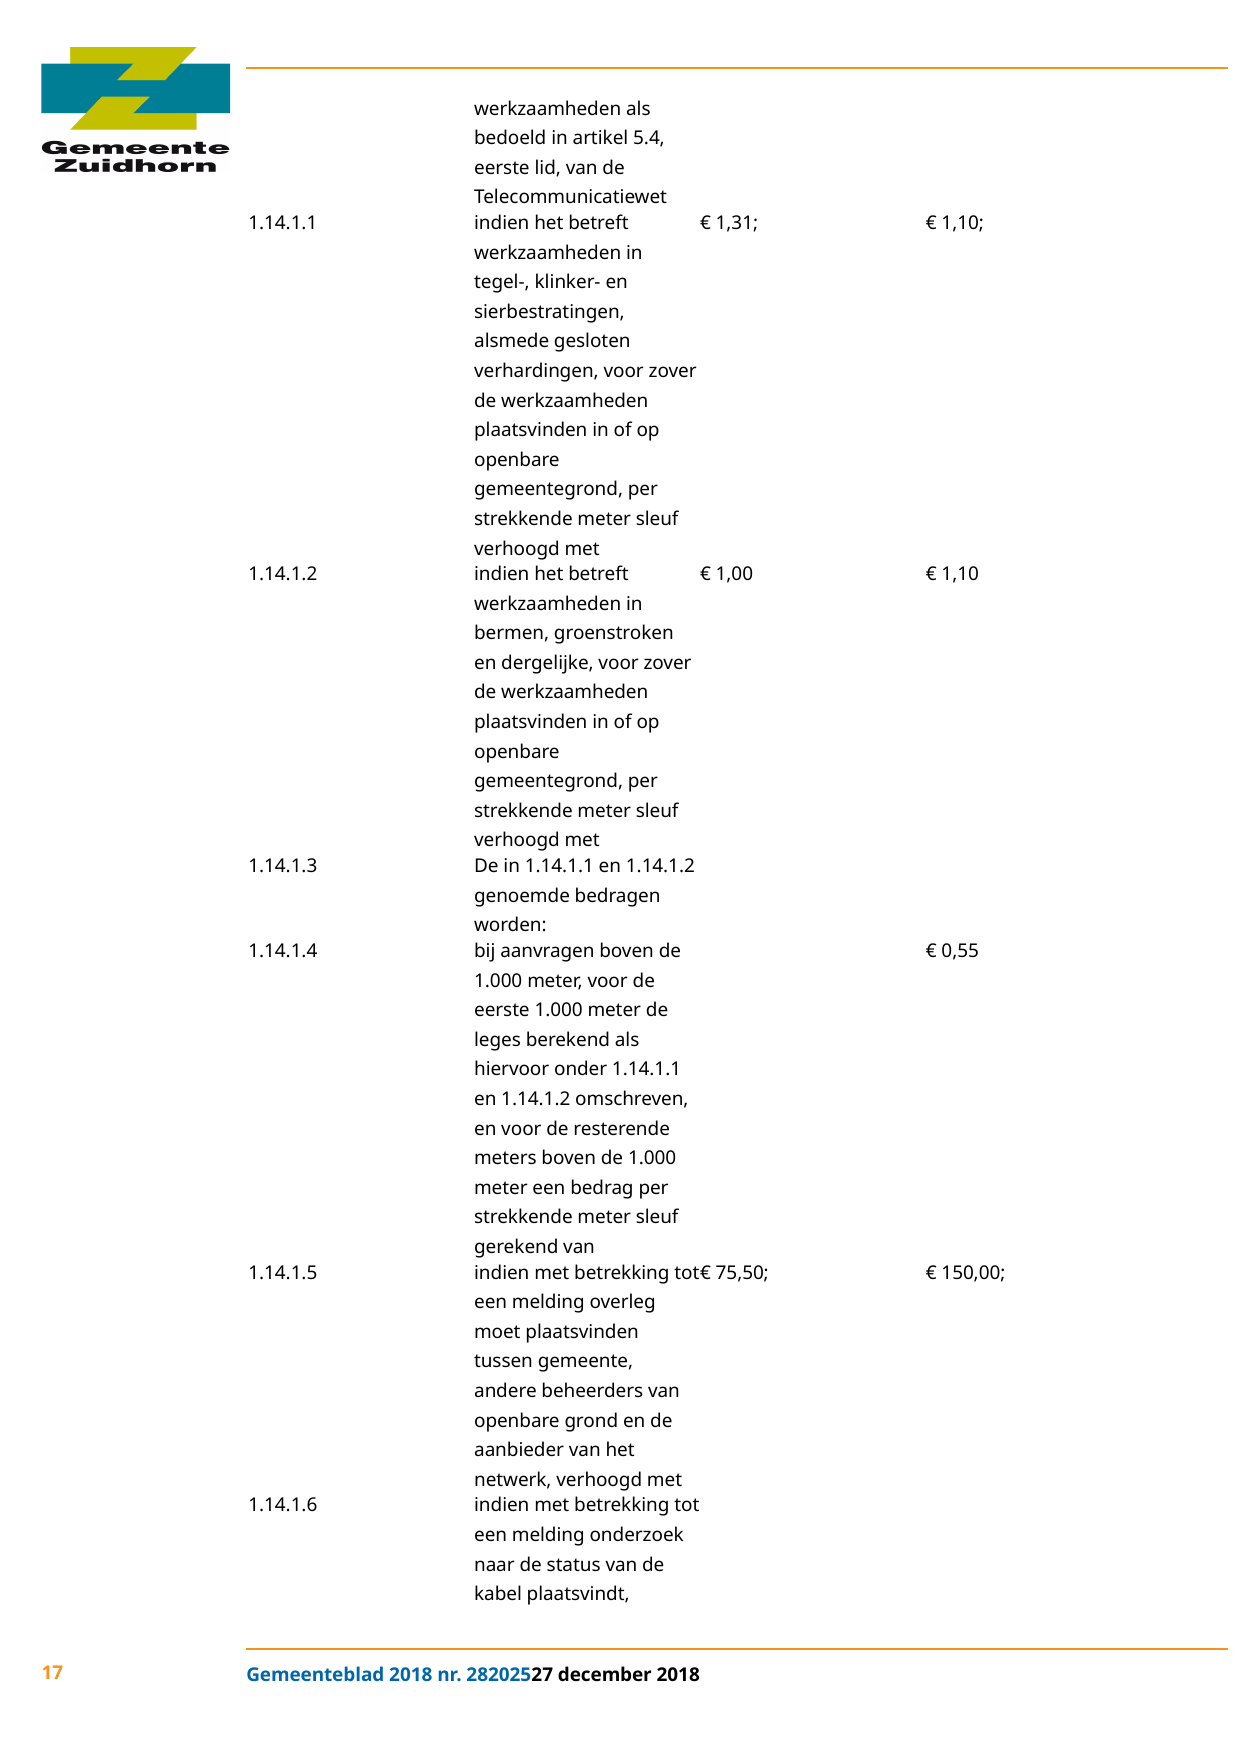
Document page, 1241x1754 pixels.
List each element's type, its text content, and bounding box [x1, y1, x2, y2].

table_cell De in 1.14.1.1 en 1.14.1.2 genoemde bedragen worden: [474, 853, 700, 937]
table_cell € 1,10 [926, 560, 1152, 852]
table_cell 1.14.1.6 [248, 1492, 474, 1606]
table_cell € 1,00 [700, 560, 926, 852]
table_cell werkzaamheden als bedoeld in artikel 5.4, eerste lid, van de Telecommunicatiewet [474, 95, 700, 209]
table_cell indien het betreft werkzaamheden in bermen, groenstroken en dergelijke, voor zover de werkzaamheden plaatsvinden in of op openbare gemeentegrond, per strekkende meter sleuf verhoogd met [474, 560, 700, 852]
table_cell 1.14.1.3 [248, 853, 474, 937]
table_cell 1.14.1.2 [248, 560, 474, 852]
table_cell 1.14.1.1 [248, 209, 474, 560]
table_cell [700, 95, 926, 209]
table_cell [700, 937, 926, 1259]
table_cell [926, 1492, 1152, 1606]
table_cell [248, 95, 474, 209]
table_cell [700, 853, 926, 937]
table_cell € 75,50; [700, 1259, 926, 1492]
table_cell indien met betrekking tot een melding overleg moet plaatsvinden tussen gemeente, andere beheerders van openbare grond en de aanbieder van het netwerk, verhoogd met [474, 1259, 700, 1492]
table_cell [700, 1492, 926, 1606]
table_cell indien met betrekking tot een melding onderzoek naar de status van de kabel plaatsvindt, [474, 1492, 700, 1606]
table_cell bij aanvragen boven de 1.000 meter, voor de eerste 1.000 meter de leges berekend als hiervoor onder 1.14.1.1 en 1.14.1.2 omschreven, en voor de resterende meters boven de 1.000 meter een bedrag per strekkende meter sleuf gerekend van [474, 937, 700, 1259]
picture [41, 47, 231, 172]
table_cell € 150,00; [926, 1259, 1152, 1492]
table_cell € 1,10; [926, 209, 1152, 560]
table_cell € 1,31; [700, 209, 926, 560]
table_cell [926, 853, 1152, 937]
table_cell 1.14.1.5 [248, 1259, 474, 1492]
table_cell € 0,55 [926, 937, 1152, 1259]
table_cell indien het betreft werkzaamheden in tegel-, klinker- en sierbestratingen, alsmede gesloten verhardingen, voor zover de werkzaamheden plaatsvinden in of op openbare gemeentegrond, per strekkende meter sleuf verhoogd met [474, 209, 700, 560]
table_cell 1.14.1.4 [248, 937, 474, 1259]
table_cell [926, 95, 1152, 209]
